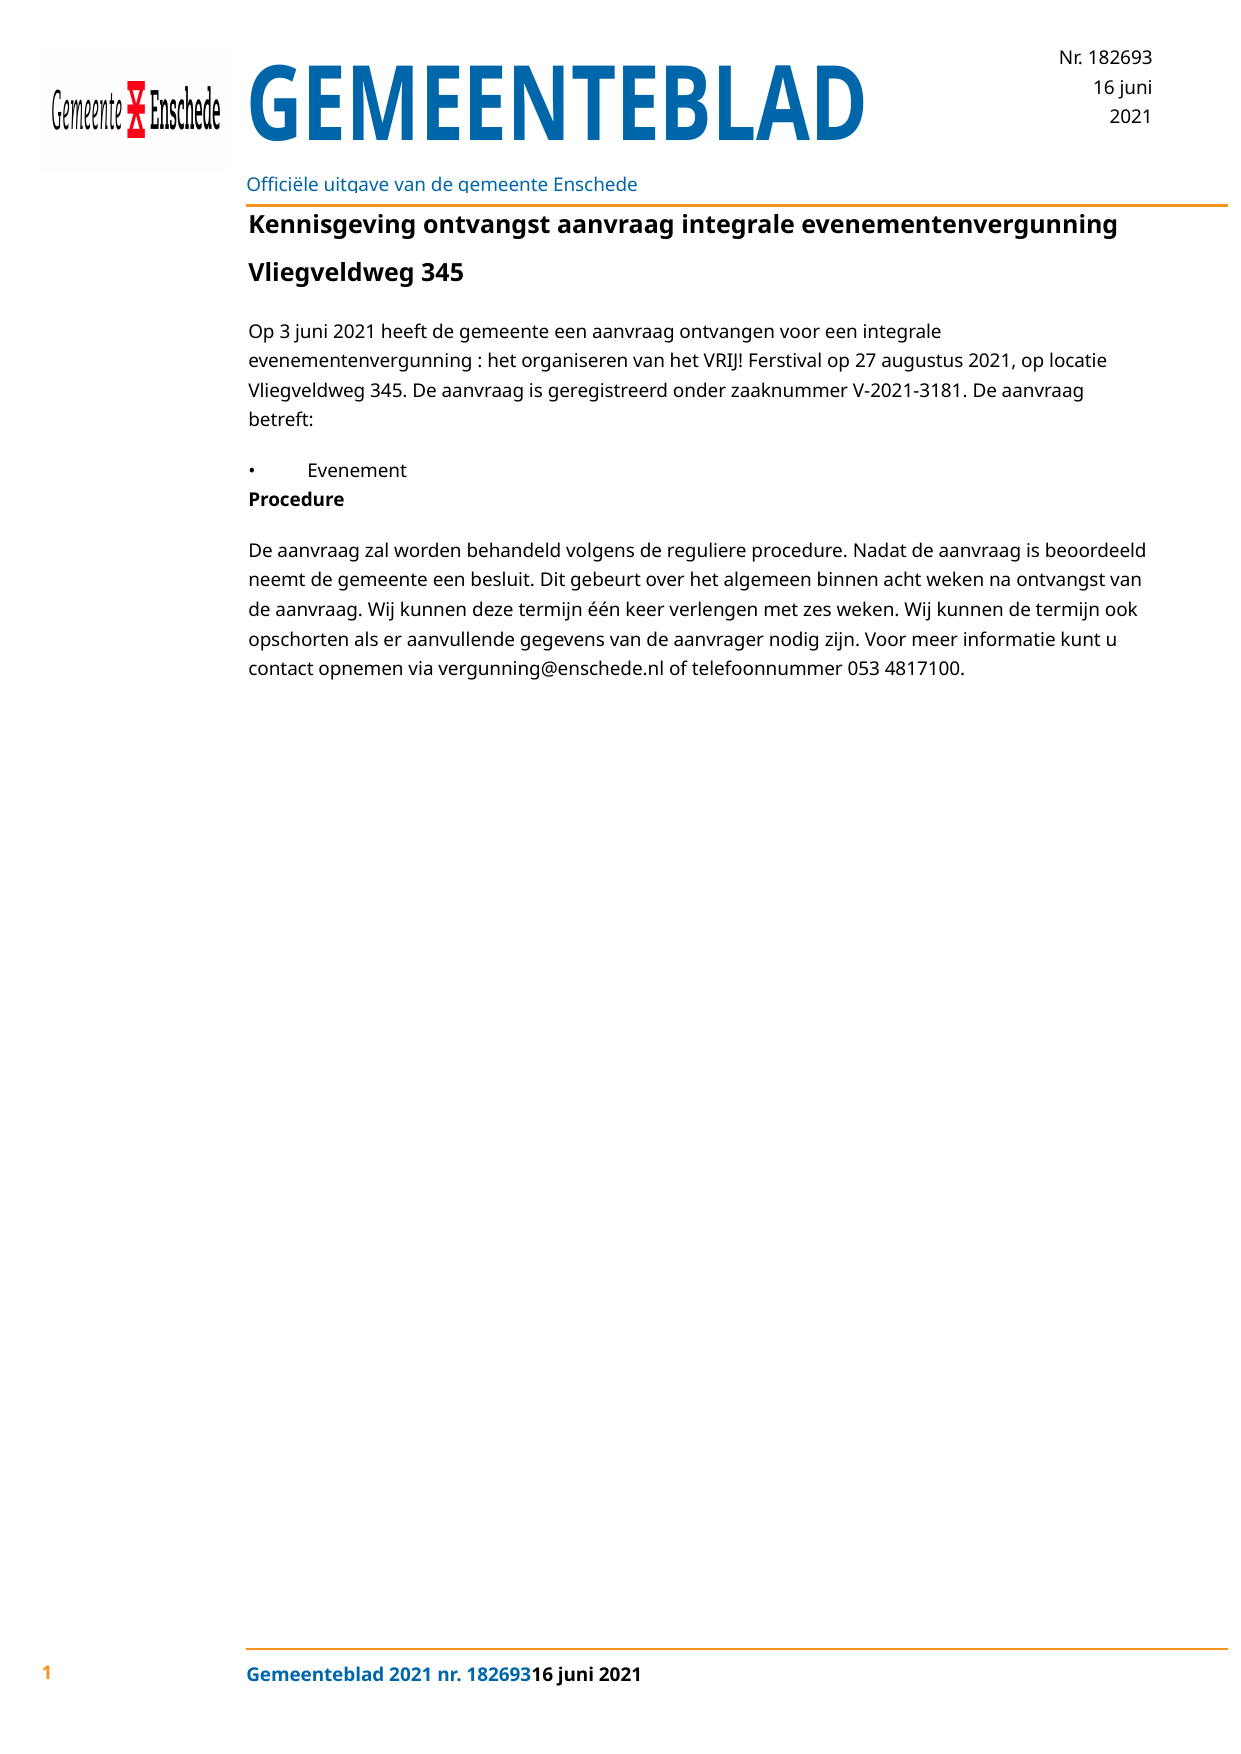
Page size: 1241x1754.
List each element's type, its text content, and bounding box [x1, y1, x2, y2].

text Procedure [248, 487, 1152, 512]
list Evenement [248, 457, 1152, 483]
text Kennisgeving ontvangst aanvraag integrale evenementenvergunning Vliegveldweg 345 [248, 207, 1152, 288]
picture [41, 47, 231, 172]
text Op 3 juni 2021 heeft de gemeente een aanvraag ontvangen voor een integrale evenementenvergunning : het organiseren van het VRIJ! Ferstival op 27 augustus 2021, op locatie Vliegveldweg 345. De aanvraag is geregistreerd onder zaaknummer V-2021-3181. De aanvraag betreft: [248, 318, 1152, 432]
text De aanvraag zal worden behandeld volgens de reguliere procedure. Nadat de aanvraag is beoordeeld neemt de gemeente een besluit. Dit gebeurt over het algemeen binnen acht weken na ontvangst van de aanvraag. Wij kunnen deze termijn één keer verlengen met zes weken. Wij kunnen de termijn ook opschorten als er aanvullende gegevens van de aanvrager nodig zijn. Voor meer informatie kunt u contact opnemen via vergunning@enschede.nl of telefoonnummer 053 4817100. [248, 537, 1152, 681]
